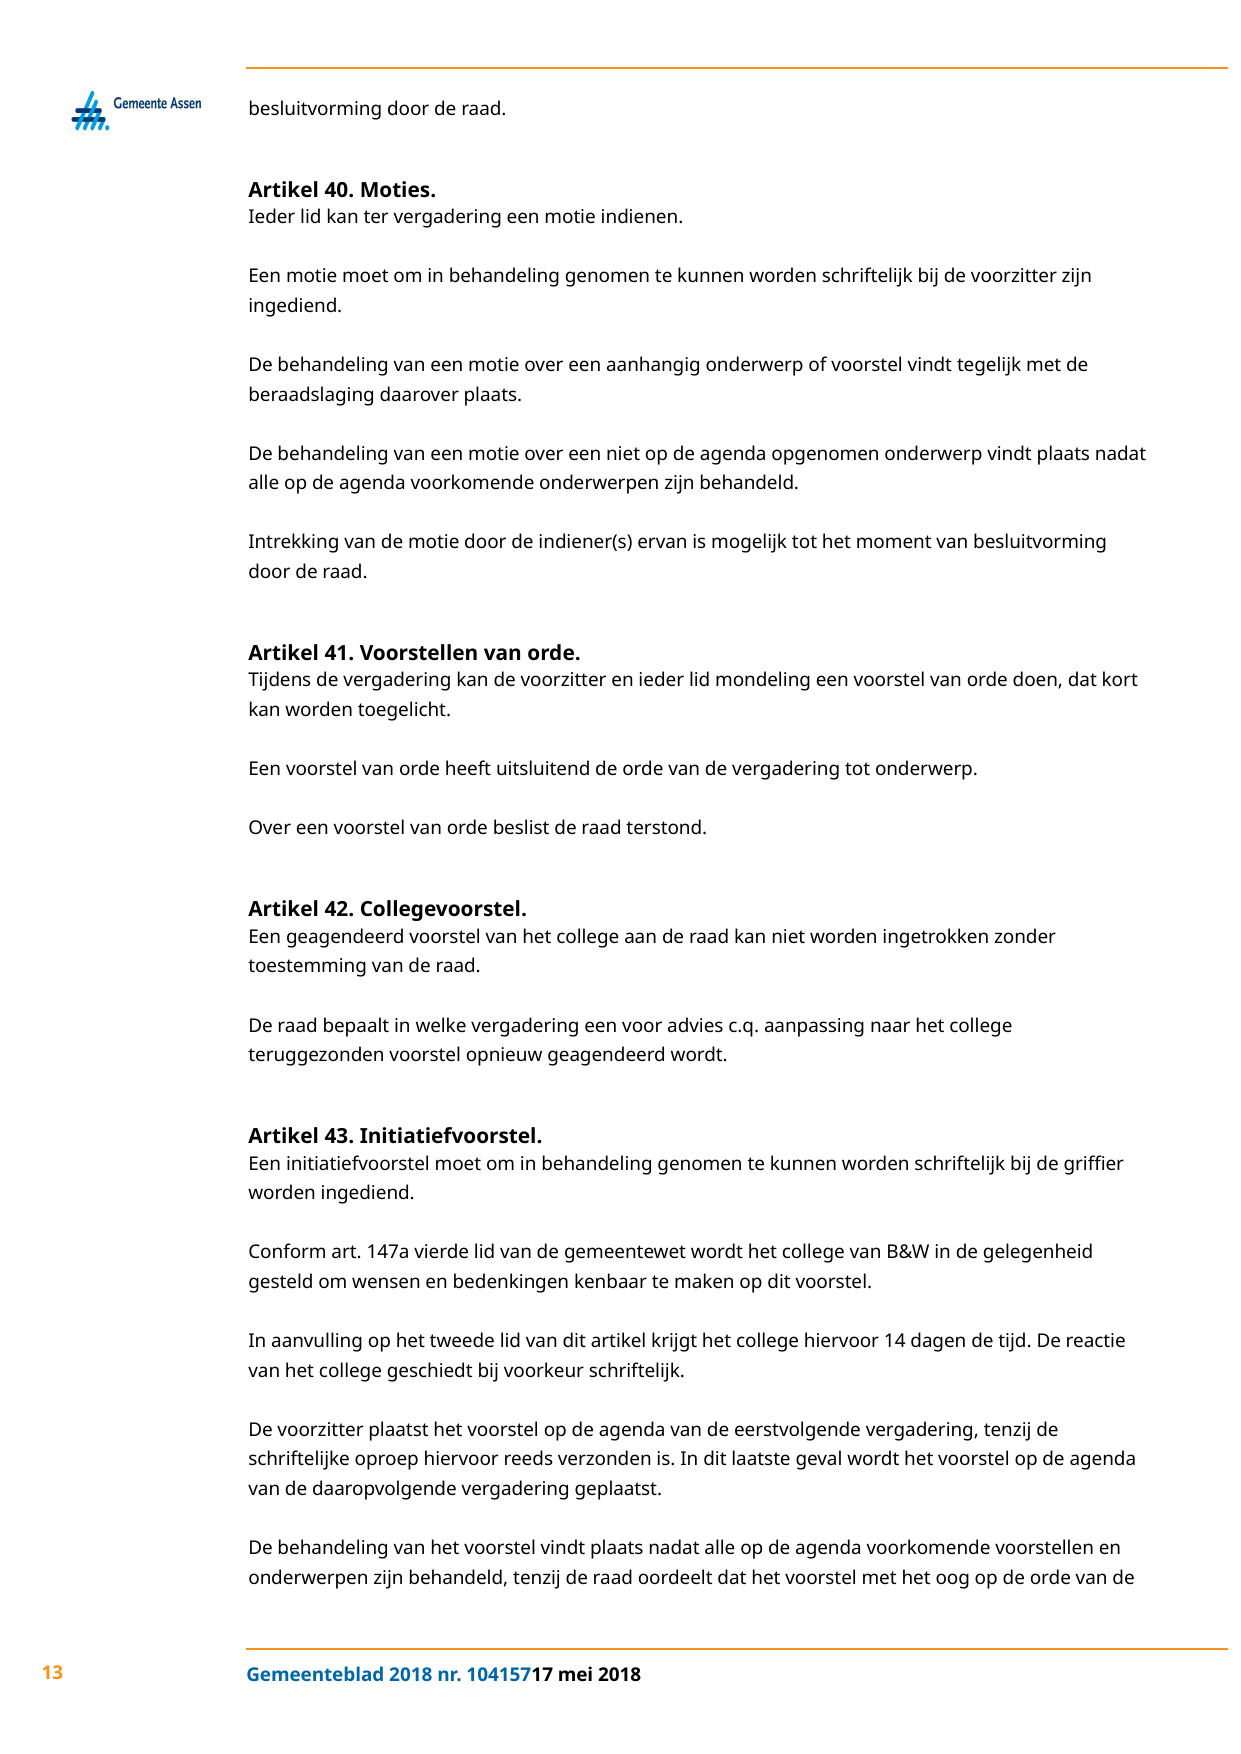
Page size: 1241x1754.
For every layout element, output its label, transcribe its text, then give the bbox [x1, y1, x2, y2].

text Over een voorstel van orde beslist de raad terstond. [248, 814, 1152, 840]
picture [41, 47, 231, 172]
text Conform art. 147a vierde lid van de gemeentewet wordt het college van B&W in de gelegenheid gesteld om wensen en bedenkingen kenbaar te maken op dit voorstel. [248, 1238, 1152, 1294]
text Een geagendeerd voorstel van het college aan de raad kan niet worden ingetrokken zonder toestemming van de raad. [248, 923, 1152, 978]
text Artikel 41. Voorstellen van orde. [248, 638, 1152, 667]
text besluitvorming door de raad. [248, 95, 1152, 121]
text Een motie moet om in behandeling genomen te kunnen worden schriftelijk bij de voorzitter zijn ingediend. [248, 262, 1152, 318]
text De behandeling van een motie over een aanhangig onderwerp of voorstel vindt tegelijk met de beraadslaging daarover plaats. [248, 351, 1152, 406]
text De voorzitter plaatst het voorstel op de agenda van de eerstvolgende vergadering, tenzij de schriftelijke oproep hiervoor reeds verzonden is. In dit laatste geval wordt het voorstel op de agenda van de daaropvolgende vergadering geplaatst. [248, 1416, 1152, 1501]
text Een initiatiefvoorstel moet om in behandeling genomen te kunnen worden schriftelijk bij de griffier worden ingediend. [248, 1150, 1152, 1205]
text Een voorstel van orde heeft uitsluitend de orde van de vergadering tot onderwerp. [248, 755, 1152, 781]
text De behandeling van het voorstel vindt plaats nadat alle op de agenda voorkomende voorstellen en onderwerpen zijn behandeld, tenzij de raad oordeelt dat het voorstel met het oog op de orde van de [248, 1534, 1152, 1590]
text Artikel 42. Collegevoorstel. [248, 894, 1152, 923]
text In aanvulling op het tweede lid van dit artikel krijgt het college hiervoor 14 dagen de tijd. De reactie van het college geschiedt bij voorkeur schriftelijk. [248, 1327, 1152, 1383]
text Artikel 40. Moties. [248, 175, 1152, 203]
text Artikel 43. Initiatiefvoorstel. [248, 1121, 1152, 1150]
text De raad bepaalt in welke vergadering een voor advies c.q. aanpassing naar het college teruggezonden voorstel opnieuw geagendeerd wordt. [248, 1012, 1152, 1067]
text De behandeling van een motie over een niet op de agenda opgenomen onderwerp vindt plaats nadat alle op de agenda voorkomende onderwerpen zijn behandeld. [248, 440, 1152, 495]
text Ieder lid kan ter vergadering een motie indienen. [248, 203, 1152, 229]
text Tijdens de vergadering kan de voorzitter en ieder lid mondeling een voorstel van orde doen, dat kort kan worden toegelicht. [248, 667, 1152, 722]
text Intrekking van de motie door de indiener(s) ervan is mogelijk tot het moment van besluitvorming door de raad. [248, 529, 1152, 584]
